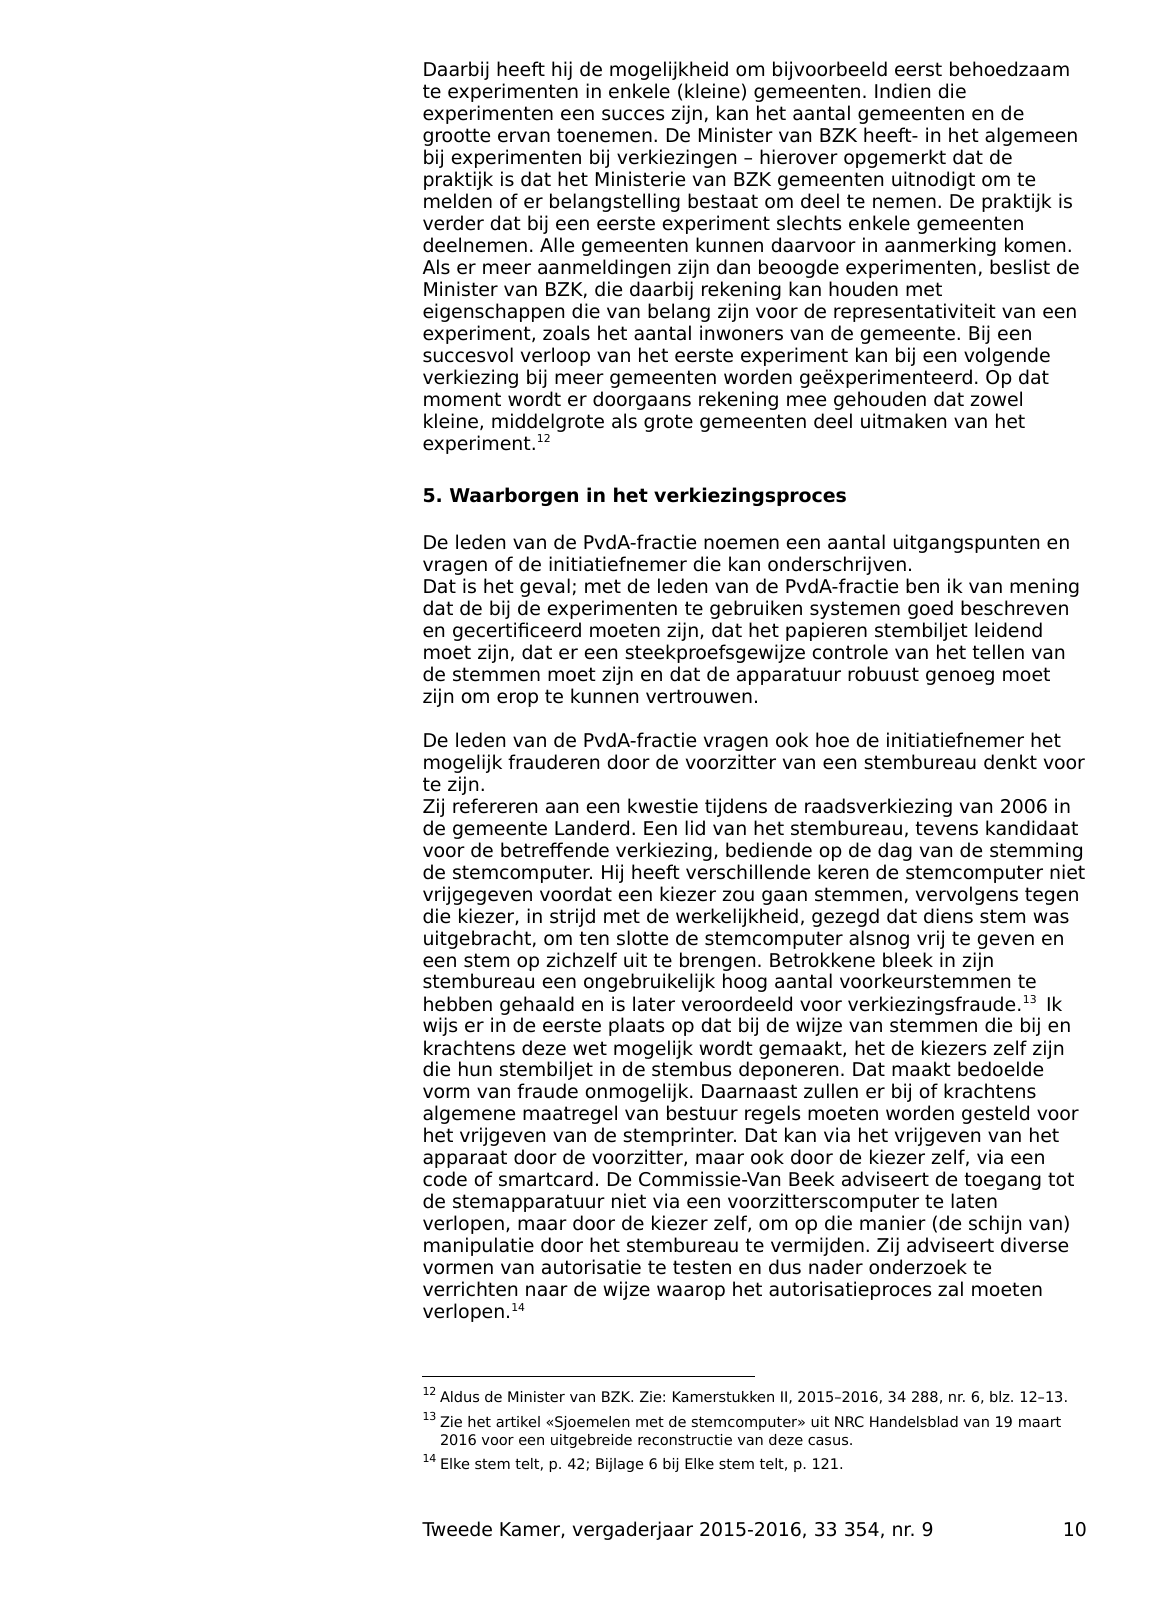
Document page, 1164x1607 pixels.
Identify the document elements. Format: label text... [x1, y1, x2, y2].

text Dat is het geval; met de leden van de PvdA-fractie ben ik van mening dat de bij de experimenten te gebruiken systemen goed beschreven en gecertificeerd moeten zijn, dat het papieren stembiljet leidend moet zijn, dat er een steekproefsgewijze controle van het tellen van de stemmen moet zijn en dat de apparatuur robuust genoeg moet zijn om erop te kunnen vertrouwen. [422, 576, 1087, 707]
text Elke stem telt, p. 42; Bijlage 6 bij Elke stem telt, p. 121. [422, 1452, 1087, 1474]
text De leden van de PvdA-fractie noemen een aantal uitgangspunten en vragen of de initiatiefnemer die kan onderschrijven. [422, 532, 1087, 576]
text Zie het artikel «Sjoemelen met de stemcomputer» uit NRC Handelsblad van 19 maart 2016 voor een uitgebreide reconstructie van deze casus. [422, 1410, 1087, 1449]
text Daarbij heeft hij de mogelijkheid om bijvoorbeeld eerst behoedzaam te experimenten in enkele (kleine) gemeenten. Indien die experimenten een succes zijn, kan het aantal gemeenten en de grootte ervan toenemen. De Minister van BZK heeft- in het algemeen bij experimenten bij verkiezingen – hierover opgemerkt dat de praktijk is dat het Ministerie van BZK gemeenten uitnodigt om te melden of er belangstelling bestaat om deel te nemen. De praktijk is verder dat bij een eerste experiment slechts enkele gemeenten deelnemen. Alle gemeenten kunnen daarvoor in aanmerking komen. Als er meer aanmeldingen zijn dan beoogde experimenten, beslist de Minister van BZK, die daarbij rekening kan houden met eigenschappen die van belang zijn voor de representativiteit van een experiment, zoals het aantal inwoners van de gemeente. Bij een succesvol verloop van het eerste experiment kan bij een volgende verkiezing bij meer gemeenten worden geëxperimenteerd. Op dat moment wordt er doorgaans rekening mee gehouden dat zowel kleine, middelgrote als grote gemeenten deel uitmaken van het experiment. [422, 59, 1087, 455]
text Zij refereren aan een kwestie tijdens de raadsverkiezing van 2006 in de gemeente Landerd. Een lid van het stembureau, tevens kandidaat voor de betreffende verkiezing, bediende op de dag van de stemming de stemcomputer. Hij heeft verschillende keren de stemcomputer niet vrijgegeven voordat een kiezer zou gaan stemmen, vervolgens tegen die kiezer, in strijd met de werkelijkheid, gezegd dat diens stem was uitgebracht, om ten slotte de stemcomputer alsnog vrij te geven en een stem op zichzelf uit te brengen. Betrokkene bleek in zijn stembureau een ongebruikelijk hoog aantal voorkeurstemmen te hebben gehaald en is later veroordeeld voor verkiezingsfraude. Ik wijs er in de eerste plaats op dat bij de wijze van stemmen die bij en krachtens deze wet mogelijk wordt gemaakt, het de kiezers zelf zijn die hun stembiljet in de stembus deponeren. Dat maakt bedoelde vorm van fraude onmogelijk. Daarnaast zullen er bij of krachtens algemene maatregel van bestuur regels moeten worden gesteld voor het vrijgeven van de stemprinter. Dat kan via het vrijgeven van het apparaat door de voorzitter, maar ook door de kiezer zelf, via een code of smartcard. De Commissie-Van Beek adviseert de toegang tot de stemapparatuur niet via een voorzitterscomputer te laten verlopen, maar door de kiezer zelf, om op die manier (de schijn van) manipulatie door het stembureau te vermijden. Zij adviseert diverse vormen van autorisatie te testen en dus nader onderzoek te verrichten naar de wijze waarop het autorisatieproces zal moeten verlopen. [422, 796, 1087, 1323]
text Aldus de Minister van BZK. Zie: Kamerstukken II, 2015–2016, 34 288, nr. 6, blz. 12–13. [422, 1385, 1087, 1407]
text De leden van de PvdA-fractie vragen ook hoe de initiatiefnemer het mogelijk frauderen door de voorzitter van een stembureau denkt voor te zijn. [422, 730, 1087, 796]
subtitle 5. Waarborgen in het verkiezingsproces [422, 485, 1087, 507]
